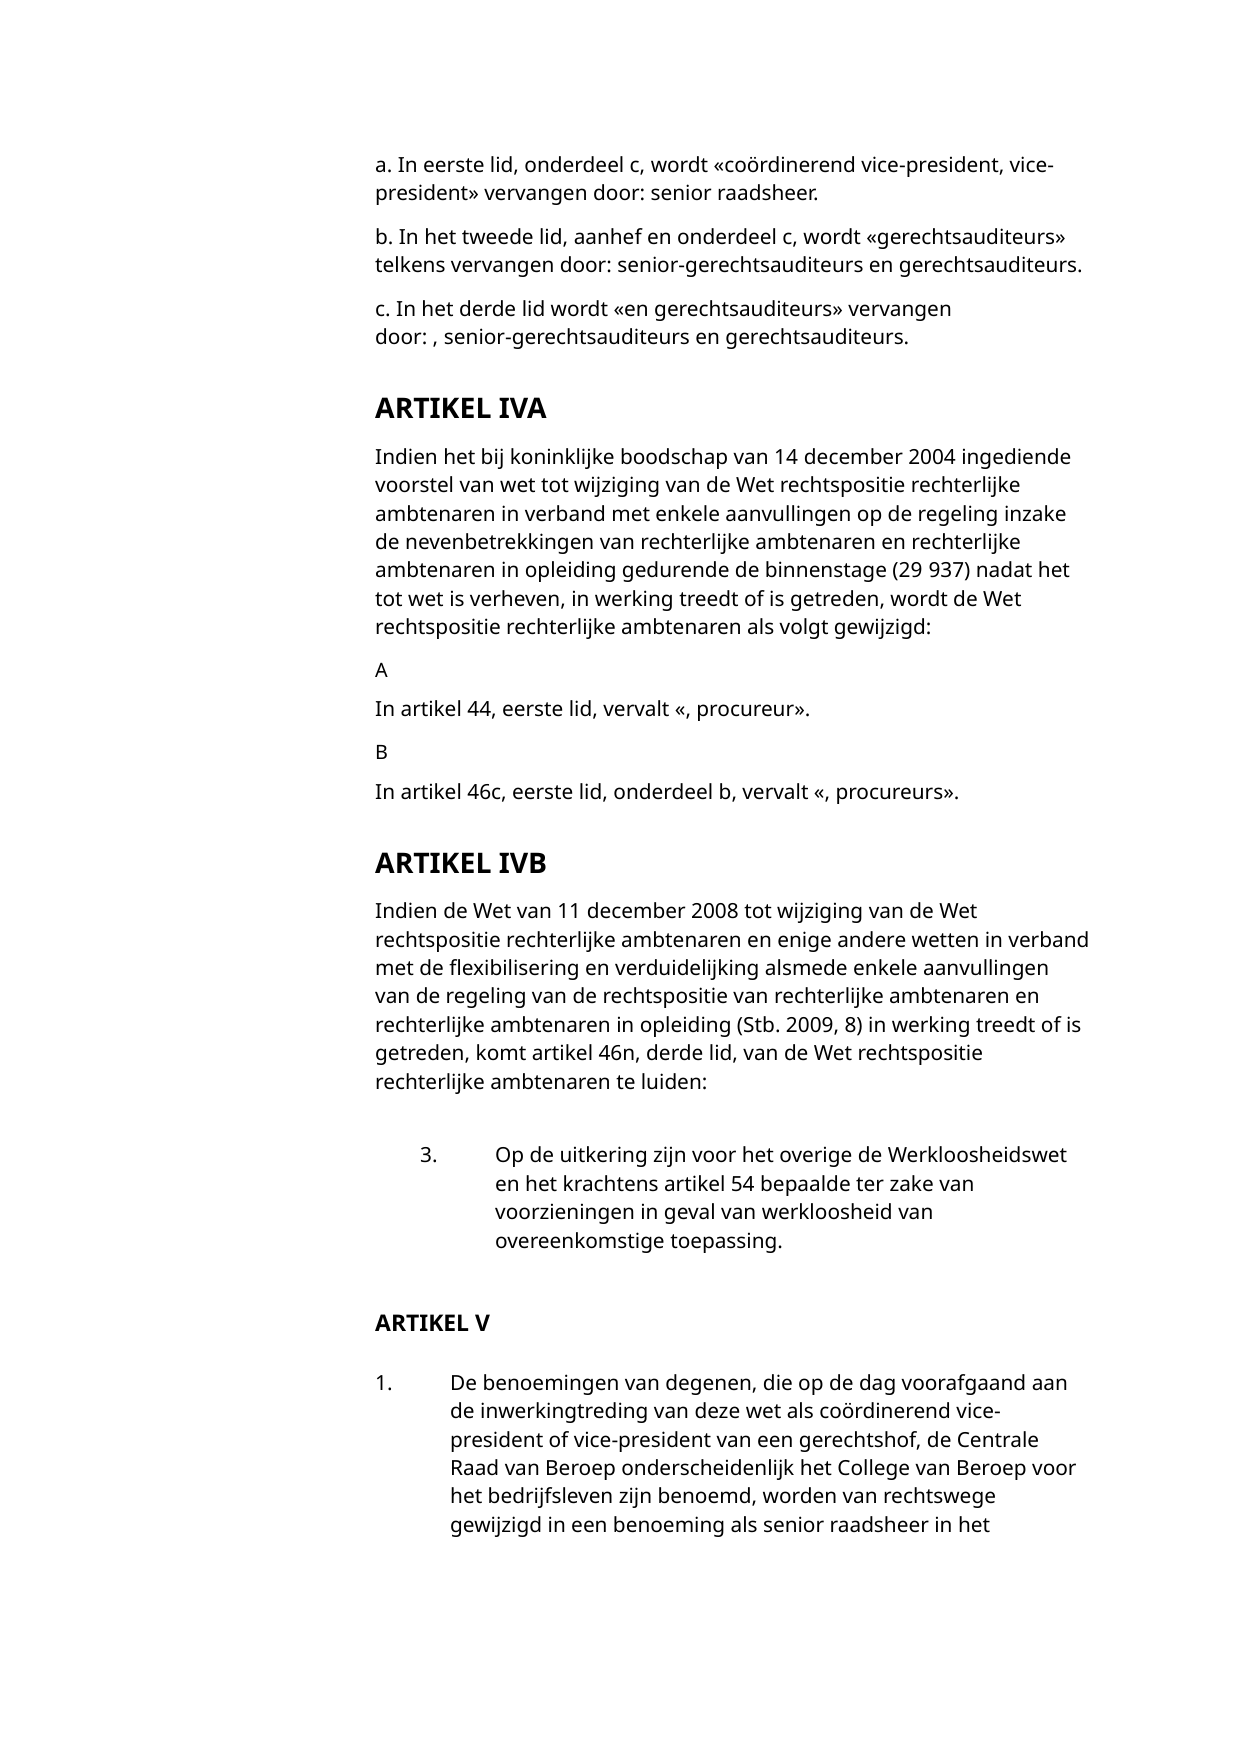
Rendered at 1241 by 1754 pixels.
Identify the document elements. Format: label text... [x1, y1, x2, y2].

text A [375, 656, 1090, 683]
subtitle ARTIKEL IVA [375, 388, 1090, 427]
text B [375, 738, 1090, 765]
text In artikel 44, eerste lid, vervalt «, procureur». [375, 694, 1090, 723]
text In artikel 46c, eerste lid, onderdeel b, vervalt «, procureurs». [375, 777, 1090, 805]
text a. In eerste lid, onderdeel c, wordt «coördinerend vice-president, vice-president» vervangen door: senior raadsheer. [375, 150, 1090, 207]
subtitle ARTIKEL IVB [375, 843, 1090, 881]
list Op de uitkering zijn voor het overige de Werkloosheidswet en het krachtens artikel 54 bepaalde ter zake van voorzieningen in geval van werkloosheid van overeenkomstige toepassing. [420, 1140, 1090, 1254]
list De benoemingen van degenen, die op de dag voorafgaand aan de inwerkingtreding van deze wet als coördinerend vice-president of vice-president van een gerechtshof, de Centrale Raad van Beroep onderscheidenlijk het College van Beroep voor het bedrijfsleven zijn benoemd, worden van rechtswege gewijzigd in een benoeming als senior raadsheer in het [375, 1368, 1090, 1538]
subtitle ARTIKEL V [375, 1307, 1090, 1338]
text Indien de Wet van 11 december 2008 tot wijziging van de Wet rechtspositie rechterlijke ambtenaren en enige andere wetten in verband met de flexibilisering en verduidelijking alsmede enkele aanvullingen van de regeling van de rechtspositie van rechterlijke ambtenaren en rechterlijke ambtenaren in opleiding (Stb. 2009, 8) in werking treedt of is getreden, komt artikel 46n, derde lid, van de Wet rechtspositie rechterlijke ambtenaren te luiden: [375, 896, 1090, 1095]
text c. In het derde lid wordt «en gerechtsauditeurs» vervangen door: , senior-gerechtsauditeurs en gerechtsauditeurs. [375, 294, 1090, 351]
text Indien het bij koninklijke boodschap van 14 december 2004 ingediende voorstel van wet tot wijziging van de Wet rechtspositie rechterlijke ambtenaren in verband met enkele aanvullingen op de regeling inzake de nevenbetrekkingen van rechterlijke ambtenaren en rechterlijke ambtenaren in opleiding gedurende de binnenstage (29 937) nadat het tot wet is verheven, in werking treedt of is getreden, wordt de Wet rechtspositie rechterlijke ambtenaren als volgt gewijzigd: [375, 442, 1090, 641]
text b. In het tweede lid, aanhef en onderdeel c, wordt «gerechtsauditeurs» telkens vervangen door: senior-gerechtsauditeurs en gerechtsauditeurs. [375, 222, 1090, 279]
